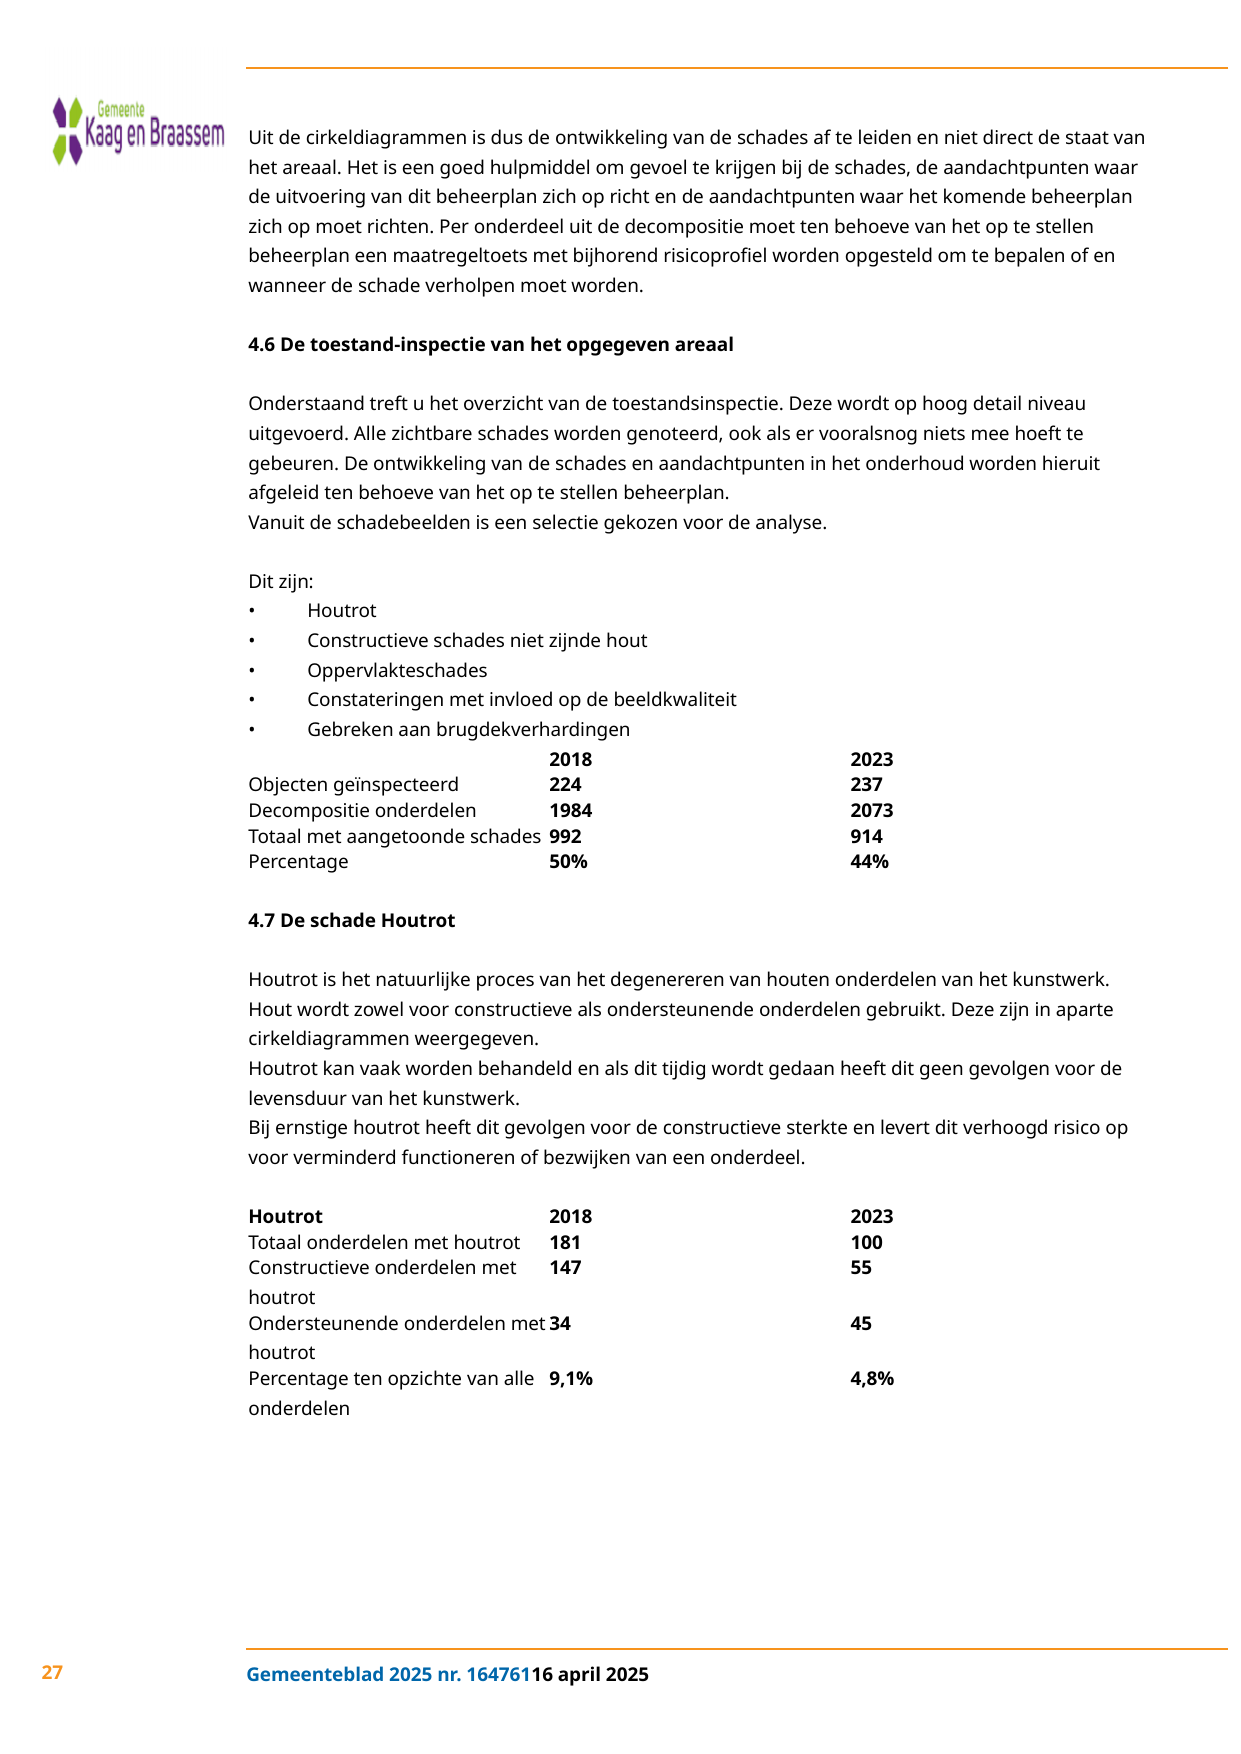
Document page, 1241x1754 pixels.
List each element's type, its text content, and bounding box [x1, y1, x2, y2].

table_cell 914 [850, 823, 1152, 849]
table_cell 992 [549, 823, 850, 849]
text Onderstaand treft u het overzicht van de toestandsinspectie. Deze wordt op hoog detail niveau uitgevoerd. Alle zichtbare schades worden genoteerd, ook als er vooralsnog niets mee hoeft te gebeuren. De ontwikkeling van de schades en aandachtpunten in het onderhoud worden hieruit afgeleid ten behoeve van het op te stellen beheerplan. [248, 391, 1152, 505]
table_cell 55 [850, 1255, 1152, 1310]
table_header [248, 746, 549, 771]
table_cell Objecten geïnspecteerd [248, 771, 549, 797]
table_header 2018 [549, 1203, 850, 1229]
text 4.6 De toestand-inspectie van het opgegeven areaal [248, 331, 1152, 357]
list Oppervlakteschades [248, 657, 1152, 683]
list Gebreken aan brugdekverhardingen [248, 716, 1152, 742]
table_cell 100 [850, 1229, 1152, 1254]
table_header 2023 [850, 746, 1152, 771]
text Uit de cirkeldiagrammen is dus de ontwikkeling van de schades af te leiden en niet direct de staat van het areaal. Het is een goed hulpmiddel om gevoel te krijgen bij de schades, de aandachtpunten waar de uitvoering van dit beheerplan zich op richt en de aandachtpunten waar het komende beheerplan zich op moet richten. Per onderdeel uit de decompositie moet ten behoeve van het op te stellen beheerplan een maatregeltoets met bijhorend risicoprofiel worden opgesteld om te bepalen of en wanneer de schade verholpen moet worden. [248, 124, 1152, 298]
table_cell 50% [549, 849, 850, 874]
table_cell 181 [549, 1229, 850, 1254]
table_cell 2073 [850, 797, 1152, 823]
picture [41, 47, 231, 172]
table_header 2018 [549, 746, 850, 771]
table_cell Constructieve onderdelen met houtrot [248, 1255, 549, 1310]
text Vanuit de schadebeelden is een selectie gekozen voor de analyse. [248, 509, 1152, 535]
list Constructieve schades niet zijnde hout [248, 627, 1152, 653]
table_cell Ondersteunende onderdelen met houtrot [248, 1310, 549, 1365]
text Houtrot kan vaak worden behandeld en als dit tijdig wordt gedaan heeft dit geen gevolgen voor de levensduur van het kunstwerk. [248, 1055, 1152, 1110]
table_header Houtrot [248, 1203, 549, 1229]
table_header 2023 [850, 1203, 1152, 1229]
table_cell Totaal onderdelen met houtrot [248, 1229, 549, 1254]
table_cell 9,1% [549, 1365, 850, 1421]
table_cell 44% [850, 849, 1152, 874]
table_cell Totaal met aangetoonde schades [248, 823, 549, 849]
table_cell 34 [549, 1310, 850, 1365]
table_cell 147 [549, 1255, 850, 1310]
table_cell Percentage [248, 849, 549, 874]
table_cell 224 [549, 771, 850, 797]
list Constateringen met invloed op de beeldkwaliteit [248, 686, 1152, 712]
table_cell 4,8% [850, 1365, 1152, 1421]
table_cell 237 [850, 771, 1152, 797]
text Houtrot is het natuurlijke proces van het degenereren van houten onderdelen van het kunstwerk. Hout wordt zowel voor constructieve als ondersteunende onderdelen gebruikt. Deze zijn in aparte cirkeldiagrammen weergegeven. [248, 966, 1152, 1051]
text Bij ernstige houtrot heeft dit gevolgen voor de constructieve sterkte en levert dit verhoogd risico op voor verminderd functioneren of bezwijken van een onderdeel. [248, 1114, 1152, 1169]
text Dit zijn: [248, 568, 1152, 594]
table_cell Percentage ten opzichte van alle onderdelen [248, 1365, 549, 1421]
table_cell 45 [850, 1310, 1152, 1365]
table_cell 1984 [549, 797, 850, 823]
list Houtrot [248, 598, 1152, 623]
text 4.7 De schade Houtrot [248, 907, 1152, 933]
table_cell Decompositie onderdelen [248, 797, 549, 823]
